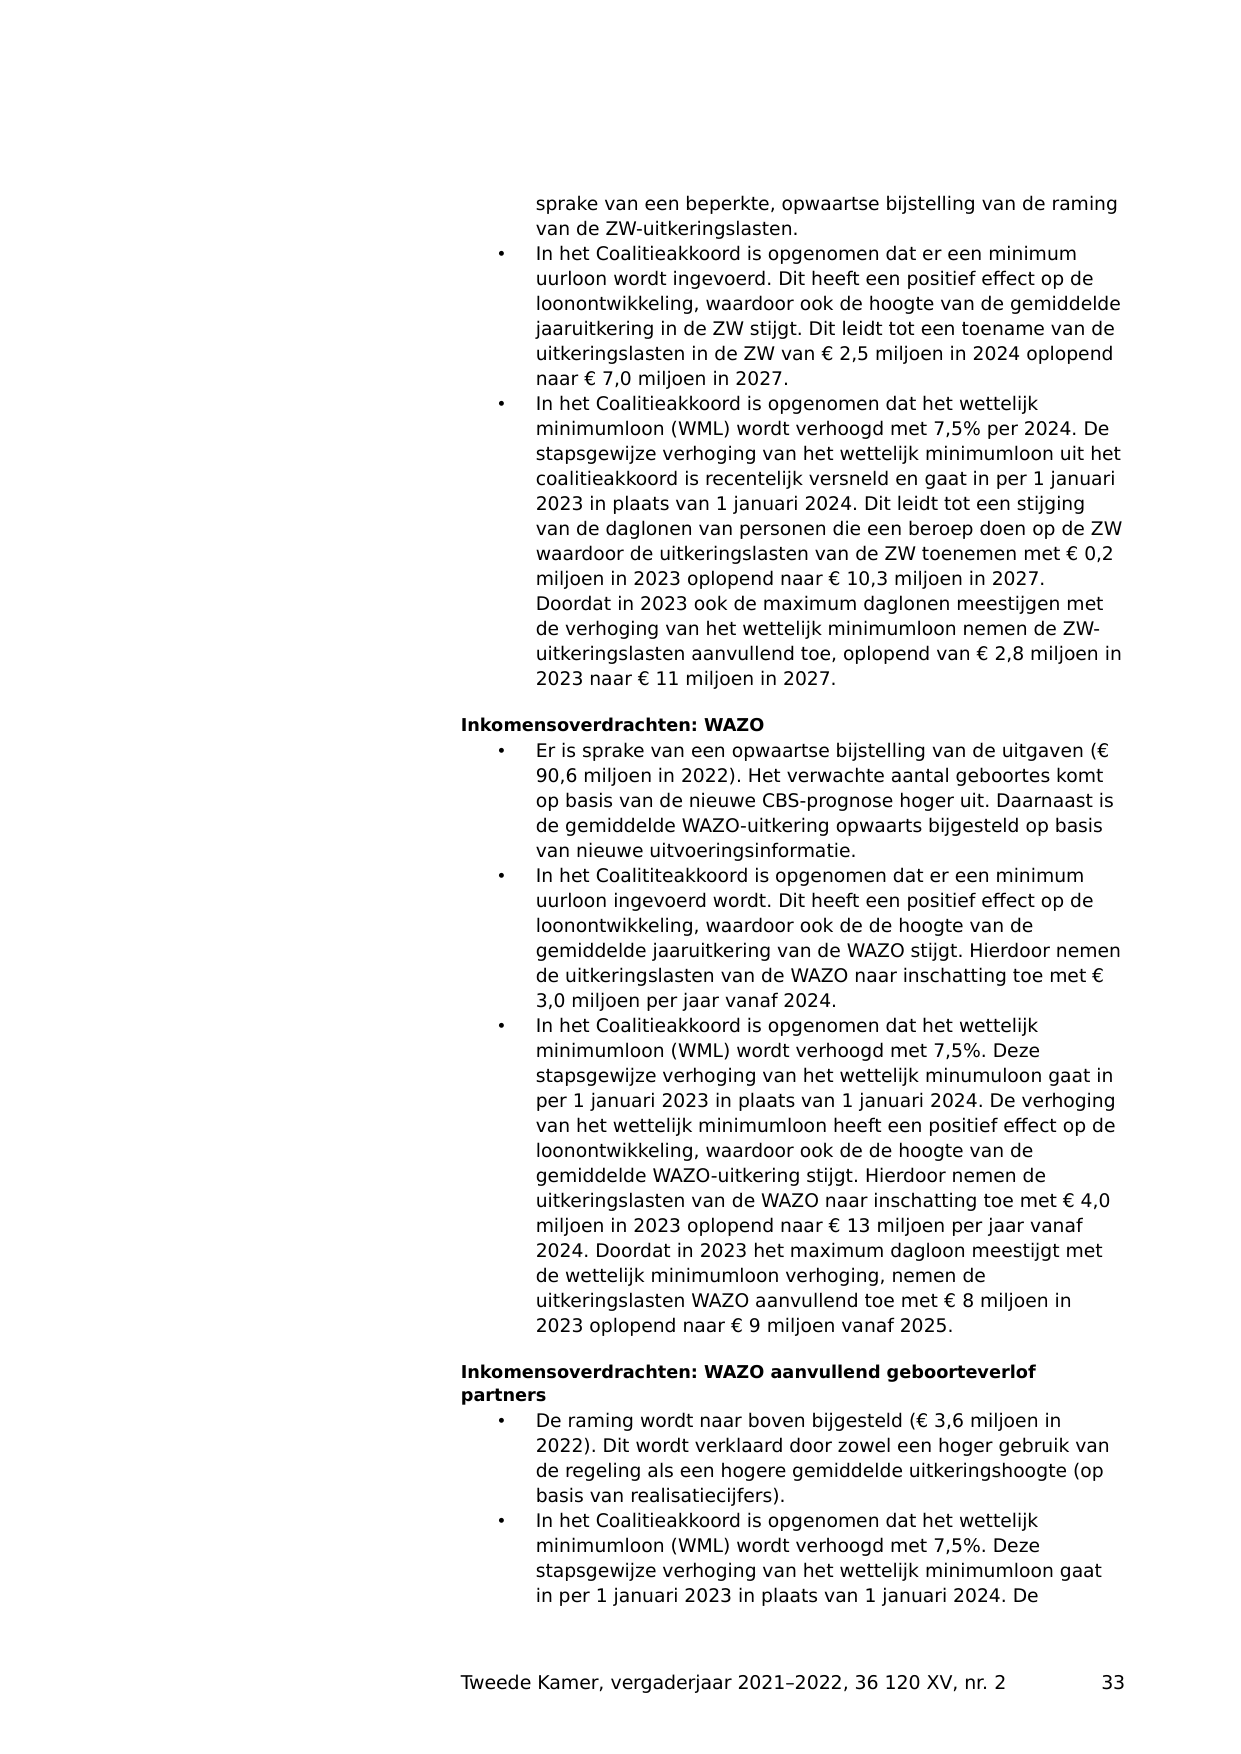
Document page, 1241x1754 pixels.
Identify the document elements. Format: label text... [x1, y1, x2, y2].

text Inkomensoverdrachten: WAZO [461, 713, 1125, 736]
list In het Coalitieakkoord is opgenomen dat het wettelijk minimumloon (WML) wordt verhoogd met 7,5%. Deze stapsgewijze verhoging van het wettelijk minumuloon gaat in per 1 januari 2023 in plaats van 1 januari 2024. De verhoging van het wettelijk minimumloon heeft een positief effect op de loonontwikkeling, waardoor ook de de hoogte van de gemiddelde WAZO-uitkering stijgt. Hierdoor nemen de uitkeringslasten van de WAZO naar inschatting toe met € 4,0 miljoen in 2023 oplopend naar € 13 miljoen per jaar vanaf 2024. Doordat in 2023 het maximum dagloon meestijgt met de wettelijk minimumloon verhoging, nemen de uitkeringslasten WAZO aanvullend toe met € 8 miljoen in 2023 oplopend naar € 9 miljoen vanaf 2025. [498, 1013, 1125, 1338]
list sprake van een beperkte, opwaartse bijstelling van de raming van de ZW-uitkeringslasten. [498, 191, 1125, 241]
list De raming wordt naar boven bijgesteld (€ 3,6 miljoen in 2022). Dit wordt verklaard door zowel een hoger gebruik van de regeling als een hogere gemiddelde uitkeringshoogte (op basis van realisatiecijfers). [498, 1408, 1125, 1508]
list Er is sprake van een opwaartse bijstelling van de uitgaven (€ 90,6 miljoen in 2022). Het verwachte aantal geboortes komt op basis van de nieuwe CBS-prognose hoger uit. Daarnaast is de gemiddelde WAZO-uitkering opwaarts bijgesteld op basis van nieuwe uitvoeringsinformatie. [498, 738, 1125, 863]
list In het Coalititeakkoord is opgenomen dat er een minimum uurloon ingevoerd wordt. Dit heeft een positief effect op de loonontwikkeling, waardoor ook de de hoogte van de gemiddelde jaaruitkering van de WAZO stijgt. Hierdoor nemen de uitkeringslasten van de WAZO naar inschatting toe met € 3,0 miljoen per jaar vanaf 2024. [498, 863, 1125, 1013]
text Inkomensoverdrachten: WAZO aanvullend geboorteverlof partners [461, 1360, 1125, 1406]
list In het Coalitieakkoord is opgenomen dat er een minimum uurloon wordt ingevoerd. Dit heeft een positief effect op de loonontwikkeling, waardoor ook de hoogte van de gemiddelde jaaruitkering in de ZW stijgt. Dit leidt tot een toename van de uitkeringslasten in de ZW van € 2,5 miljoen in 2024 oplopend naar € 7,0 miljoen in 2027. [498, 241, 1125, 391]
list In het Coalitieakkoord is opgenomen dat het wettelijk minimumloon (WML) wordt verhoogd met 7,5% per 2024. De stapsgewijze verhoging van het wettelijk minimumloon uit het coalitieakkoord is recentelijk versneld en gaat in per 1 januari 2023 in plaats van 1 januari 2024. Dit leidt tot een stijging van de daglonen van personen die een beroep doen op de ZW waardoor de uitkeringslasten van de ZW toenemen met € 0,2 miljoen in 2023 oplopend naar € 10,3 miljoen in 2027. Doordat in 2023 ook de maximum daglonen meestijgen met de verhoging van het wettelijk minimumloon nemen de ZW-uitkeringslasten aanvullend toe, oplopend van € 2,8 miljoen in 2023 naar € 11 miljoen in 2027. [498, 391, 1125, 691]
list In het Coalitieakkoord is opgenomen dat het wettelijk minimumloon (WML) wordt verhoogd met 7,5%. Deze stapsgewijze verhoging van het wettelijk minimumloon gaat in per 1 januari 2023 in plaats van 1 januari 2024. De [498, 1508, 1125, 1608]
